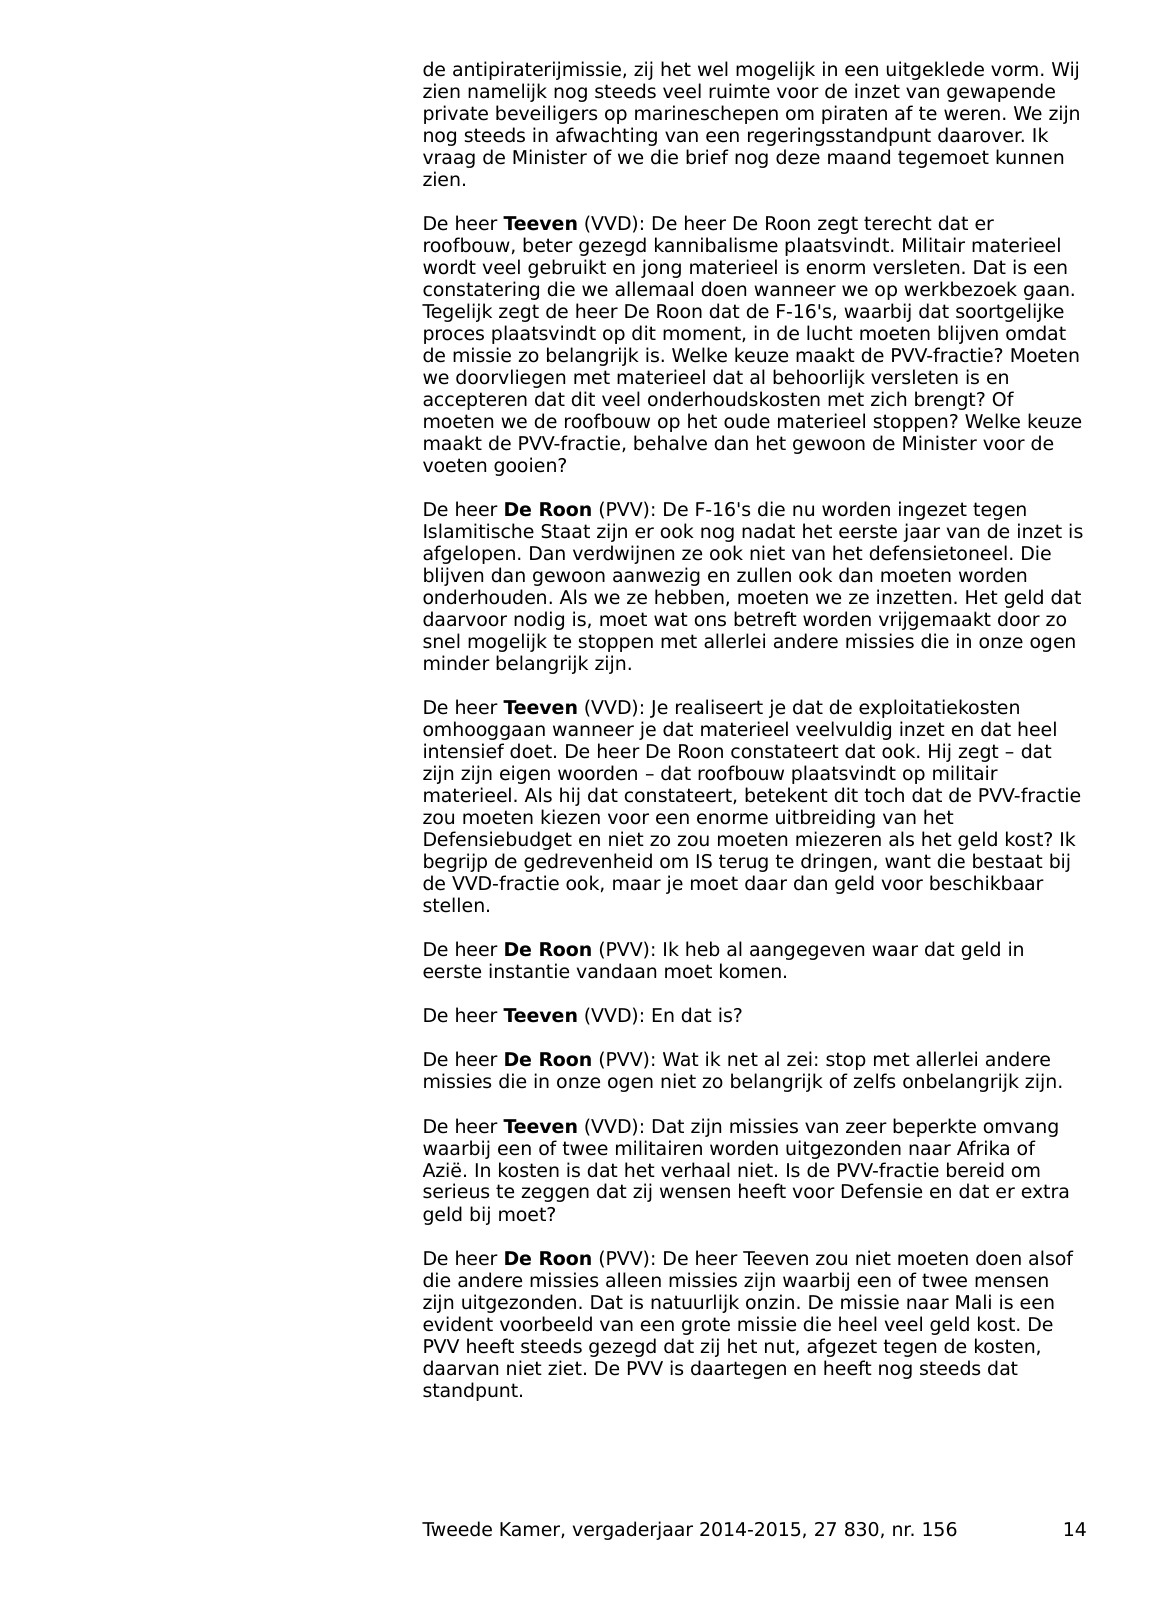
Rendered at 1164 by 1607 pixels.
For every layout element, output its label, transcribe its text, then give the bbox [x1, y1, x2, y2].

text De heer De Roon (PVV): Ik heb al aangegeven waar dat geld in eerste instantie vandaan moet komen. [422, 939, 1087, 983]
text De heer De Roon (PVV): De F-16's die nu worden ingezet tegen Islamitische Staat zijn er ook nog nadat het eerste jaar van de inzet is afgelopen. Dan verdwijnen ze ook niet van het defensietoneel. Die blijven dan gewoon aanwezig en zullen ook dan moeten worden onderhouden. Als we ze hebben, moeten we ze inzetten. Het geld dat daarvoor nodig is, moet wat ons betreft worden vrijgemaakt door zo snel mogelijk te stoppen met allerlei andere missies die in onze ogen minder belangrijk zijn. [422, 499, 1087, 675]
text de antipiraterijmissie, zij het wel mogelijk in een uitgeklede vorm. Wij zien namelijk nog steeds veel ruimte voor de inzet van gewapende private beveiligers op marineschepen om piraten af te weren. We zijn nog steeds in afwachting van een regeringsstandpunt daarover. Ik vraag de Minister of we die brief nog deze maand tegemoet kunnen zien. [422, 59, 1087, 191]
text De heer Teeven (VVD): De heer De Roon zegt terecht dat er roofbouw, beter gezegd kannibalisme plaatsvindt. Militair materieel wordt veel gebruikt en jong materieel is enorm versleten. Dat is een constatering die we allemaal doen wanneer we op werkbezoek gaan. Tegelijk zegt de heer De Roon dat de F-16's, waarbij dat soortgelijke proces plaatsvindt op dit moment, in de lucht moeten blijven omdat de missie zo belangrijk is. Welke keuze maakt de PVV-fractie? Moeten we doorvliegen met materieel dat al behoorlijk versleten is en accepteren dat dit veel onderhoudskosten met zich brengt? Of moeten we de roofbouw op het oude materieel stoppen? Welke keuze maakt de PVV-fractie, behalve dan het gewoon de Minister voor de voeten gooien? [422, 213, 1087, 477]
text De heer Teeven (VVD): Dat zijn missies van zeer beperkte omvang waarbij een of twee militairen worden uitgezonden naar Afrika of Azië. In kosten is dat het verhaal niet. Is de PVV-fractie bereid om serieus te zeggen dat zij wensen heeft voor Defensie en dat er extra geld bij moet? [422, 1116, 1087, 1225]
text De heer Teeven (VVD): En dat is? [422, 1005, 1087, 1027]
text De heer Teeven (VVD): Je realiseert je dat de exploitatiekosten omhooggaan wanneer je dat materieel veelvuldig inzet en dat heel intensief doet. De heer De Roon constateert dat ook. Hij zegt – dat zijn zijn eigen woorden – dat roofbouw plaatsvindt op militair materieel. Als hij dat constateert, betekent dit toch dat de PVV-fractie zou moeten kiezen voor een enorme uitbreiding van het Defensiebudget en niet zo zou moeten miezeren als het geld kost? Ik begrijp de gedrevenheid om IS terug te dringen, want die bestaat bij de VVD-fractie ook, maar je moet daar dan geld voor beschikbaar stellen. [422, 697, 1087, 917]
text De heer De Roon (PVV): Wat ik net al zei: stop met allerlei andere missies die in onze ogen niet zo belangrijk of zelfs onbelangrijk zijn. [422, 1049, 1087, 1093]
text De heer De Roon (PVV): De heer Teeven zou niet moeten doen alsof die andere missies alleen missies zijn waarbij een of twee mensen zijn uitgezonden. Dat is natuurlijk onzin. De missie naar Mali is een evident voorbeeld van een grote missie die heel veel geld kost. De PVV heeft steeds gezegd dat zij het nut, afgezet tegen de kosten, daarvan niet ziet. De PVV is daartegen en heeft nog steeds dat standpunt. [422, 1248, 1087, 1401]
